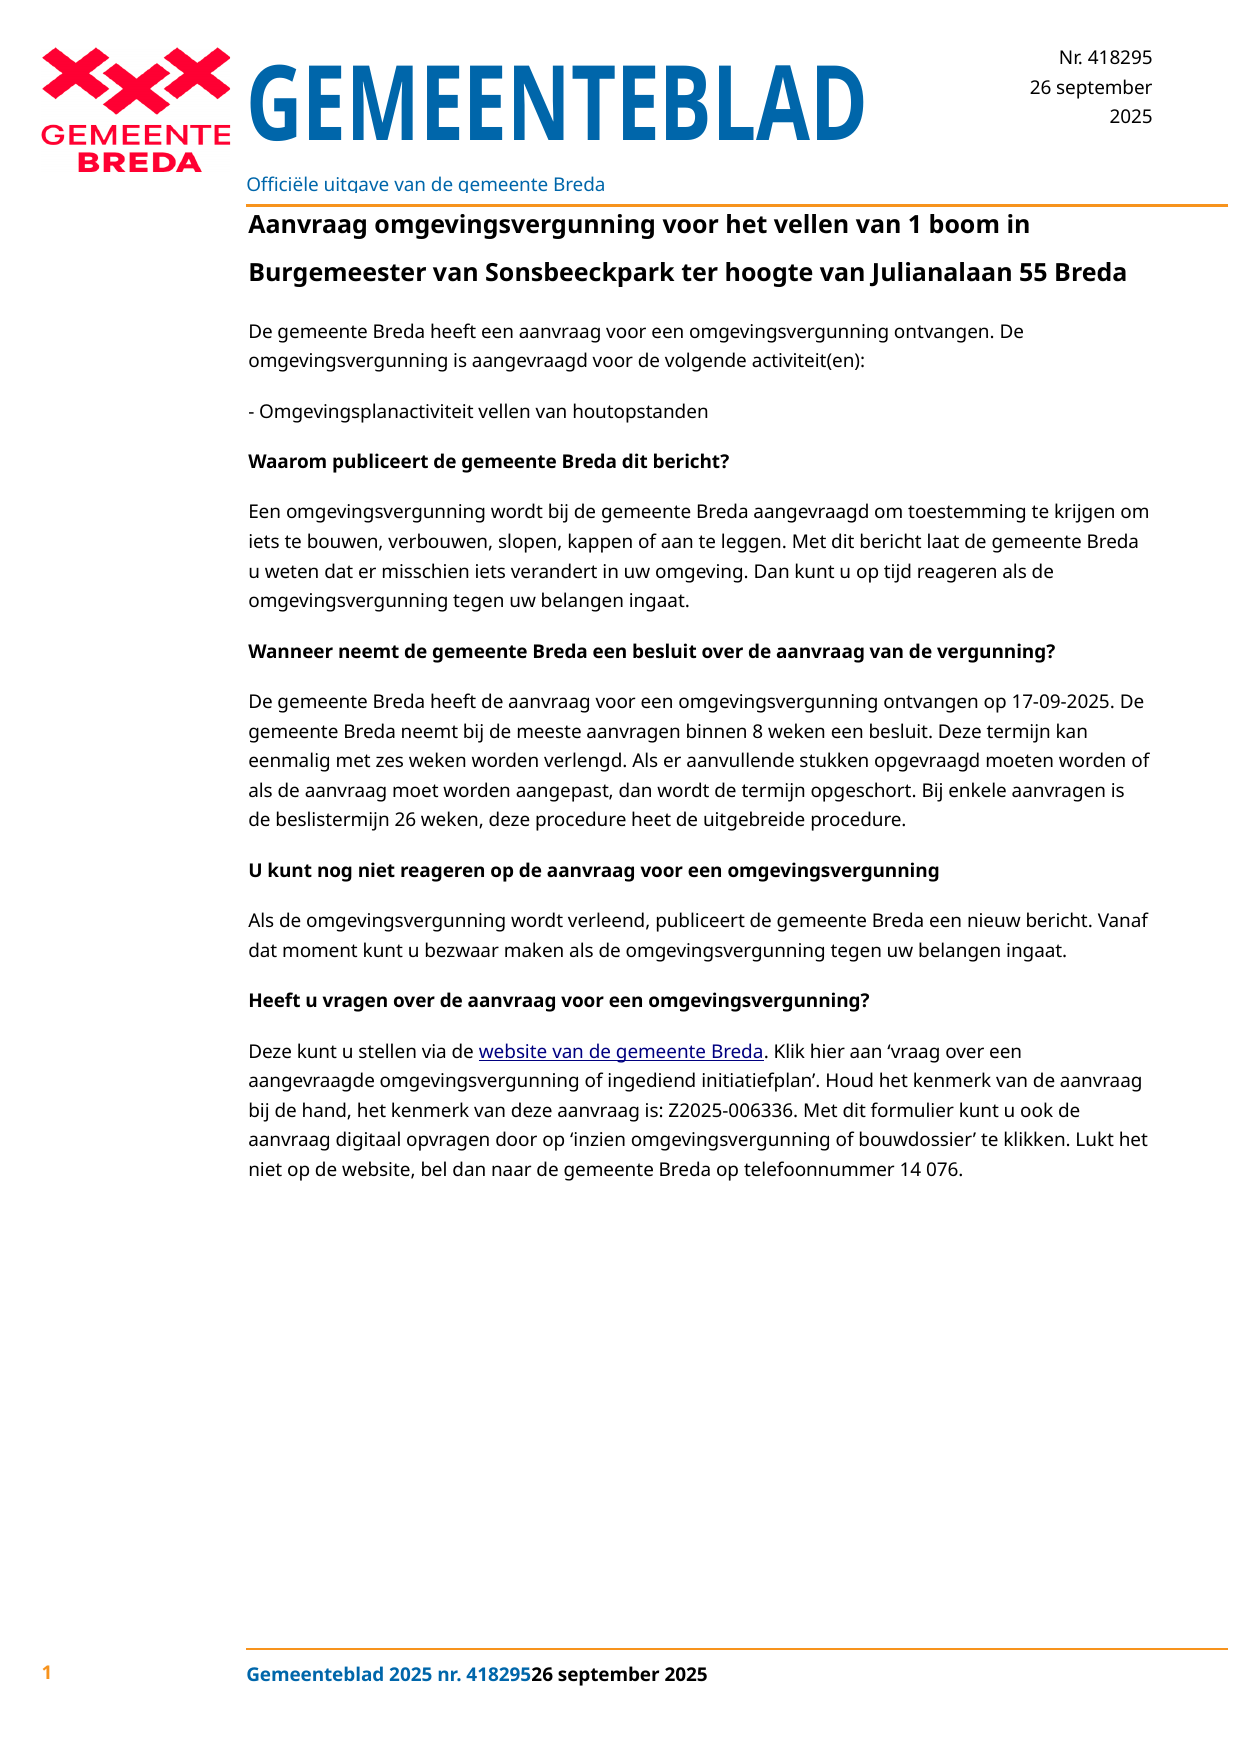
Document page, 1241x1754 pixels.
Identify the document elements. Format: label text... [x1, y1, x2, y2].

text De gemeente Breda heeft een aanvraag voor een omgevingsvergunning ontvangen. De omgevingsvergunning is aangevraagd voor de volgende activiteit(en): [248, 318, 1152, 373]
picture [41, 47, 231, 172]
text Wanneer neemt de gemeente Breda een besluit over de aanvraag van de vergunning? [248, 638, 1152, 664]
text U kunt nog niet reageren op de aanvraag voor een omgevingsvergunning [248, 857, 1152, 883]
text De gemeente Breda heeft de aanvraag voor een omgevingsvergunning ontvangen op 17-09-2025. De gemeente Breda neemt bij de meeste aanvragen binnen 8 weken een besluit. Deze termijn kan eenmalig met zes weken worden verlengd. Als er aanvullende stukken opgevraagd moeten worden of als de aanvraag moet worden aangepast, dan wordt de termijn opgeschort. Bij enkele aanvragen is de beslistermijn 26 weken, deze procedure heet de uitgebreide procedure. [248, 688, 1152, 832]
text Deze kunt u stellen via de website van de gemeente Breda. Klik hier aan ‘vraag over een aangevraagde omgevingsvergunning of ingediend initiatiefplan’. Houd het kenmerk van de aanvraag bij de hand, het kenmerk van deze aanvraag is: Z2025-006336. Met dit formulier kunt u ook de aanvraag digitaal opvragen door op ‘inzien omgevingsvergunning of bouwdossier’ te klikken. Lukt het niet op de website, bel dan naar de gemeente Breda op telefoonnummer 14 076. [248, 1038, 1152, 1182]
text Een omgevingsvergunning wordt bij de gemeente Breda aangevraagd om toestemming te krijgen om iets te bouwen, verbouwen, slopen, kappen of aan te leggen. Met dit bericht laat de gemeente Breda u weten dat er misschien iets verandert in uw omgeving. Dan kunt u op tijd reageren als de omgevingsvergunning tegen uw belangen ingaat. [248, 499, 1152, 613]
text Aanvraag omgevingsvergunning voor het vellen van 1 boom in Burgemeester van Sonsbeeckpark ter hoogte van Julianalaan 55 Breda [248, 207, 1152, 288]
text Als de omgevingsvergunning wordt verleend, publiceert de gemeente Breda een nieuw bericht. Vanaf dat moment kunt u bezwaar maken als de omgevingsvergunning tegen uw belangen ingaat. [248, 907, 1152, 963]
text - Omgevingsplanactiviteit vellen van houtopstanden [248, 398, 1152, 424]
text Waarom publiceert de gemeente Breda dit bericht? [248, 448, 1152, 474]
text Heeft u vragen over de aanvraag voor een omgevingsvergunning? [248, 987, 1152, 1013]
